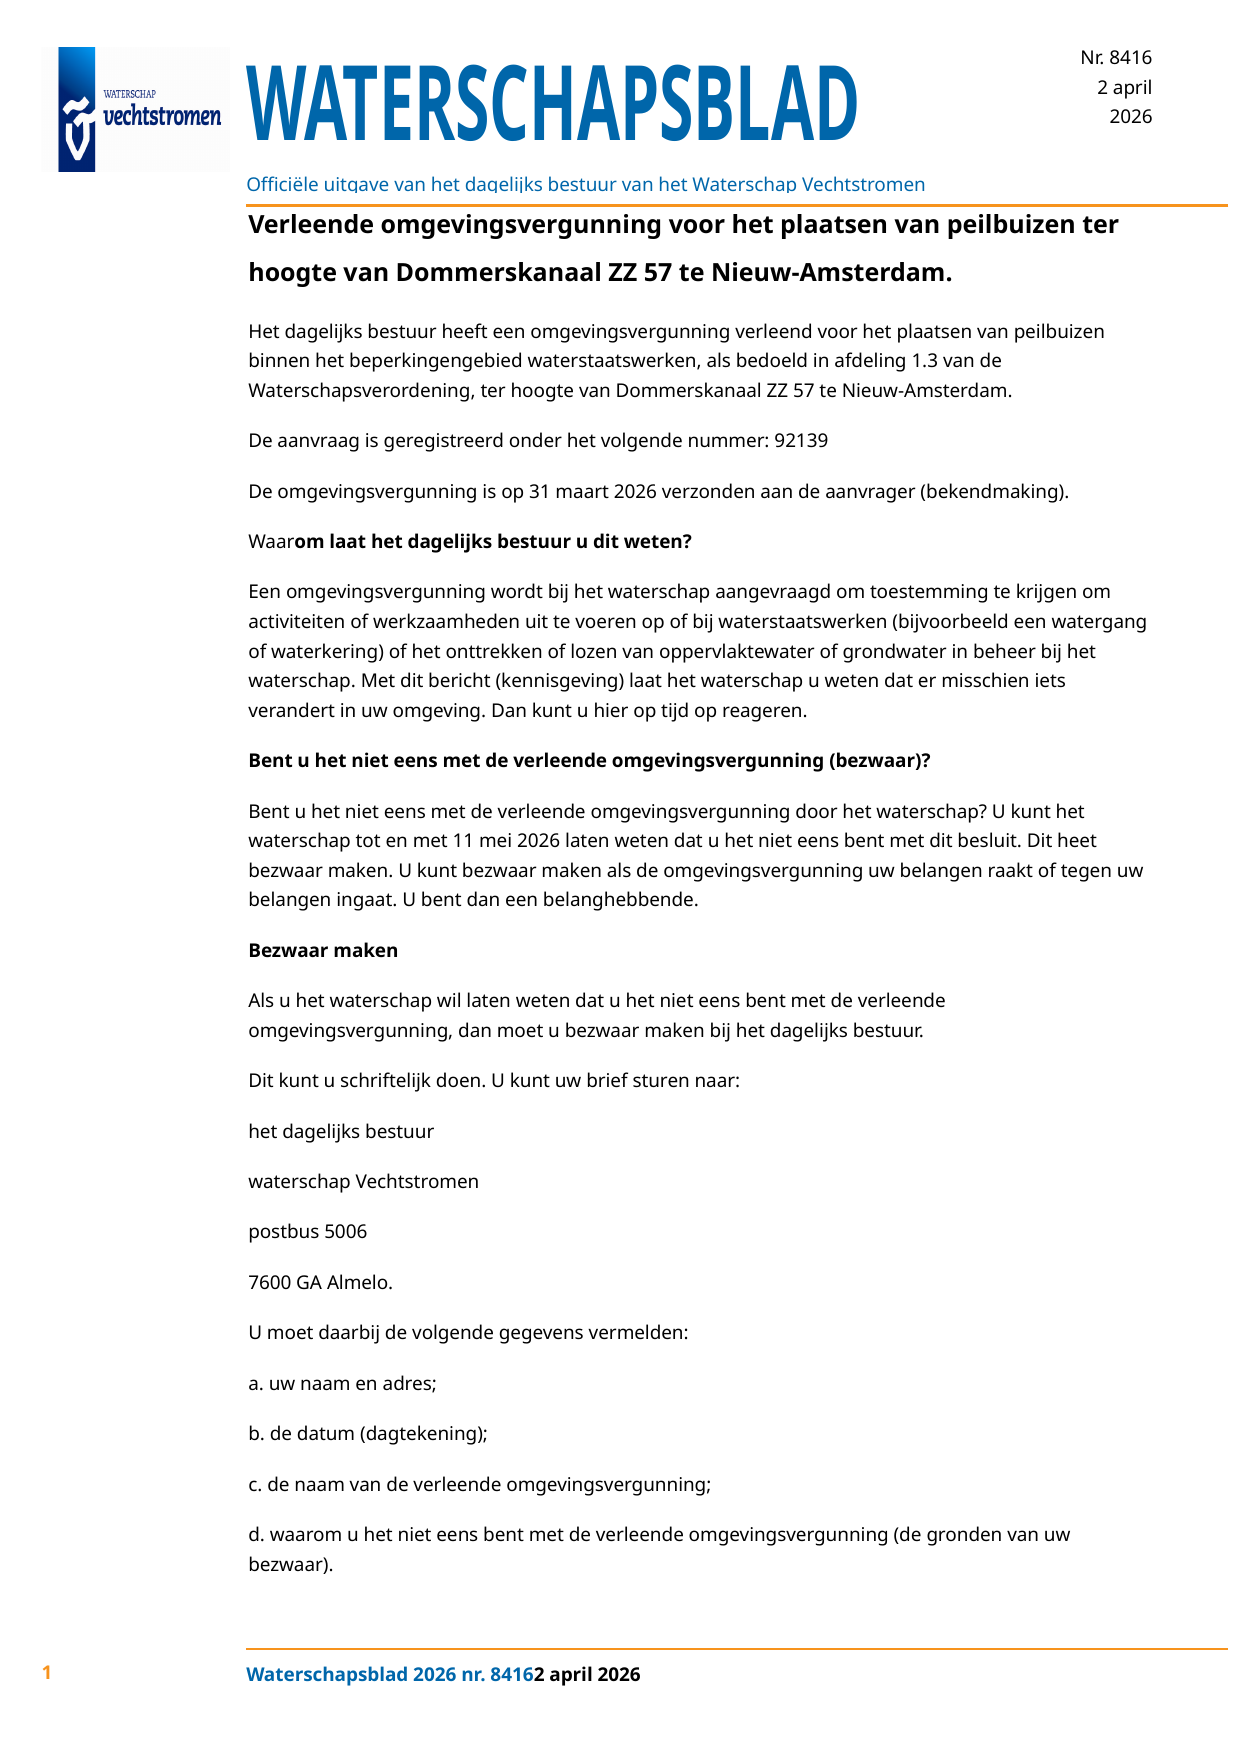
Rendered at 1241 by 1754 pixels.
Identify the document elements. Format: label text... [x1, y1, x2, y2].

text Dit kunt u schriftelijk doen. U kunt uw brief sturen naar: [248, 1067, 1152, 1093]
text Bent u het niet eens met de verleende omgevingsvergunning door het waterschap? U kunt het waterschap tot en met 11 mei 2026 laten weten dat u het niet eens bent met dit besluit. Dit heet bezwaar maken. U kunt bezwaar maken als de omgevingsvergunning uw belangen raakt of tegen uw belangen ingaat. U bent dan een belanghebbende. [248, 798, 1152, 912]
text Het dagelijks bestuur heeft een omgevingsvergunning verleend voor het plaatsen van peilbuizen binnen het beperkingengebied waterstaatswerken, als bedoeld in afdeling 1.3 van de Waterschapsverordening, ter hoogte van Dommerskanaal ZZ 57 te Nieuw-Amsterdam. [248, 318, 1152, 403]
text Bent u het niet eens met de verleende omgevingsvergunning (bezwaar)? [248, 747, 1152, 773]
text b. de datum (dagtekening); [248, 1420, 1152, 1446]
text d. waarom u het niet eens bent met de verleende omgevingsvergunning (de gronden van uw bezwaar). [248, 1521, 1152, 1577]
text Een omgevingsvergunning wordt bij het waterschap aangevraagd om toestemming te krijgen om activiteiten of werkzaamheden uit te voeren op of bij waterstaatswerken (bijvoorbeeld een watergang of waterkering) of het onttrekken of lozen van oppervlaktewater of grondwater in beheer bij het waterschap. Met dit bericht (kennisgeving) laat het waterschap u weten dat er misschien iets verandert in uw omgeving. Dan kunt u hier op tijd op reageren. [248, 579, 1152, 723]
text 7600 GA Almelo. [248, 1269, 1152, 1295]
text Verleende omgevingsvergunning voor het plaatsen van peilbuizen ter hoogte van Dommerskanaal ZZ 57 te Nieuw-Amsterdam. [248, 207, 1152, 288]
picture [41, 47, 231, 172]
text De aanvraag is geregistreerd onder het volgende nummer: 92139 [248, 427, 1152, 453]
text U moet daarbij de volgende gegevens vermelden: [248, 1319, 1152, 1345]
text waterschap Vechtstromen [248, 1168, 1152, 1194]
text Waarom laat het dagelijks bestuur u dit weten? [248, 528, 1152, 554]
text Bezwaar maken [248, 937, 1152, 963]
text De omgevingsvergunning is op 31 maart 2026 verzonden aan de aanvrager (bekendmaking). [248, 478, 1152, 504]
text postbus 5006 [248, 1219, 1152, 1244]
text het dagelijks bestuur [248, 1118, 1152, 1144]
text a. uw naam en adres; [248, 1370, 1152, 1396]
text Als u het waterschap wil laten weten dat u het niet eens bent met de verleende omgevingsvergunning, dan moet u bezwaar maken bij het dagelijks bestuur. [248, 987, 1152, 1043]
text c. de naam van de verleende omgevingsvergunning; [248, 1471, 1152, 1497]
